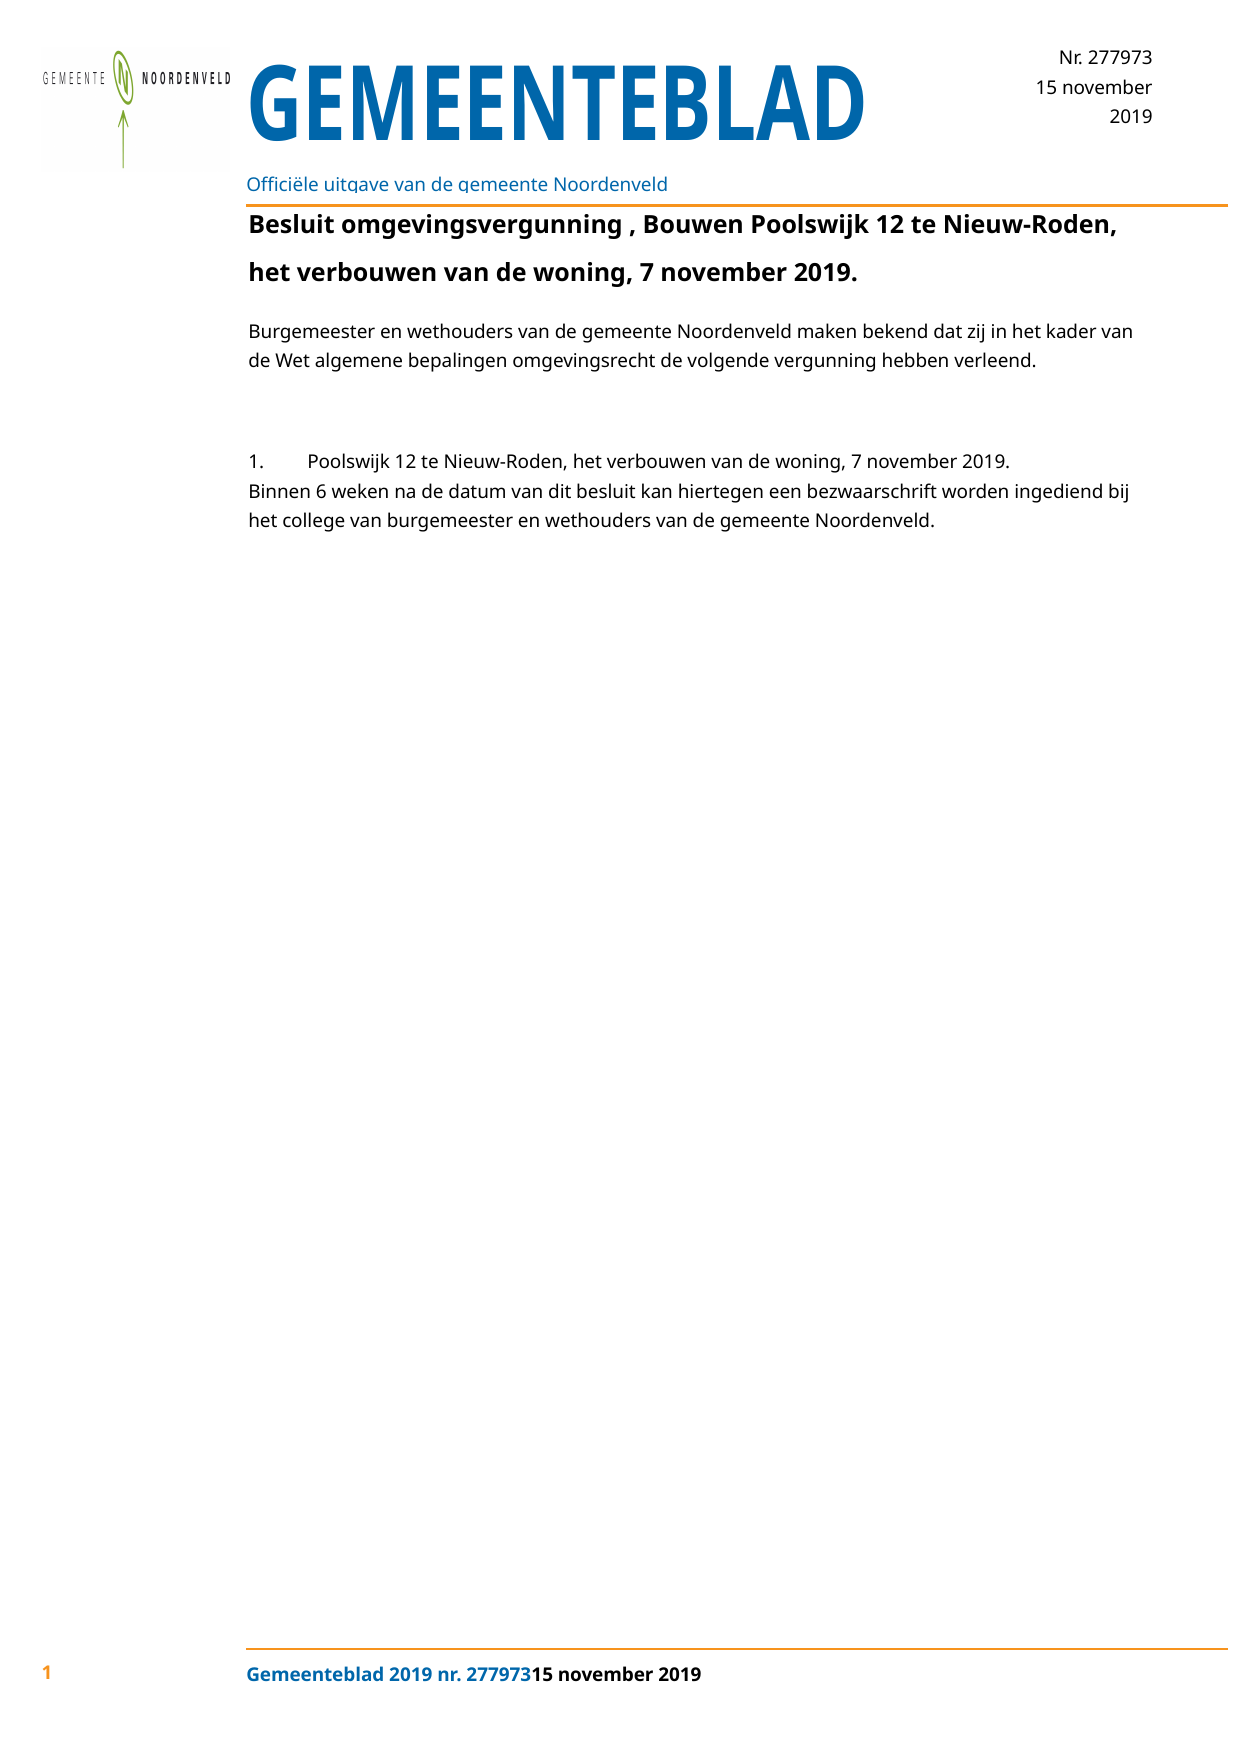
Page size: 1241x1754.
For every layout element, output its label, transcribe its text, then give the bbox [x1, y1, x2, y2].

list Poolswijk 12 te Nieuw-Roden, het verbouwen van de woning, 7 november 2019. [248, 448, 1152, 474]
text Besluit omgevingsvergunning , Bouwen Poolswijk 12 te Nieuw-Roden, het verbouwen van de woning, 7 november 2019. [248, 207, 1152, 288]
text Binnen 6 weken na de datum van dit besluit kan hiertegen een bezwaarschrift worden ingediend bij het college van burgemeester en wethouders van de gemeente Noordenveld. [248, 478, 1152, 533]
picture [41, 47, 231, 172]
text Burgemeester en wethouders van de gemeente Noordenveld maken bekend dat zij in het kader van de Wet algemene bepalingen omgevingsrecht de volgende vergunning hebben verleend. [248, 318, 1152, 373]
